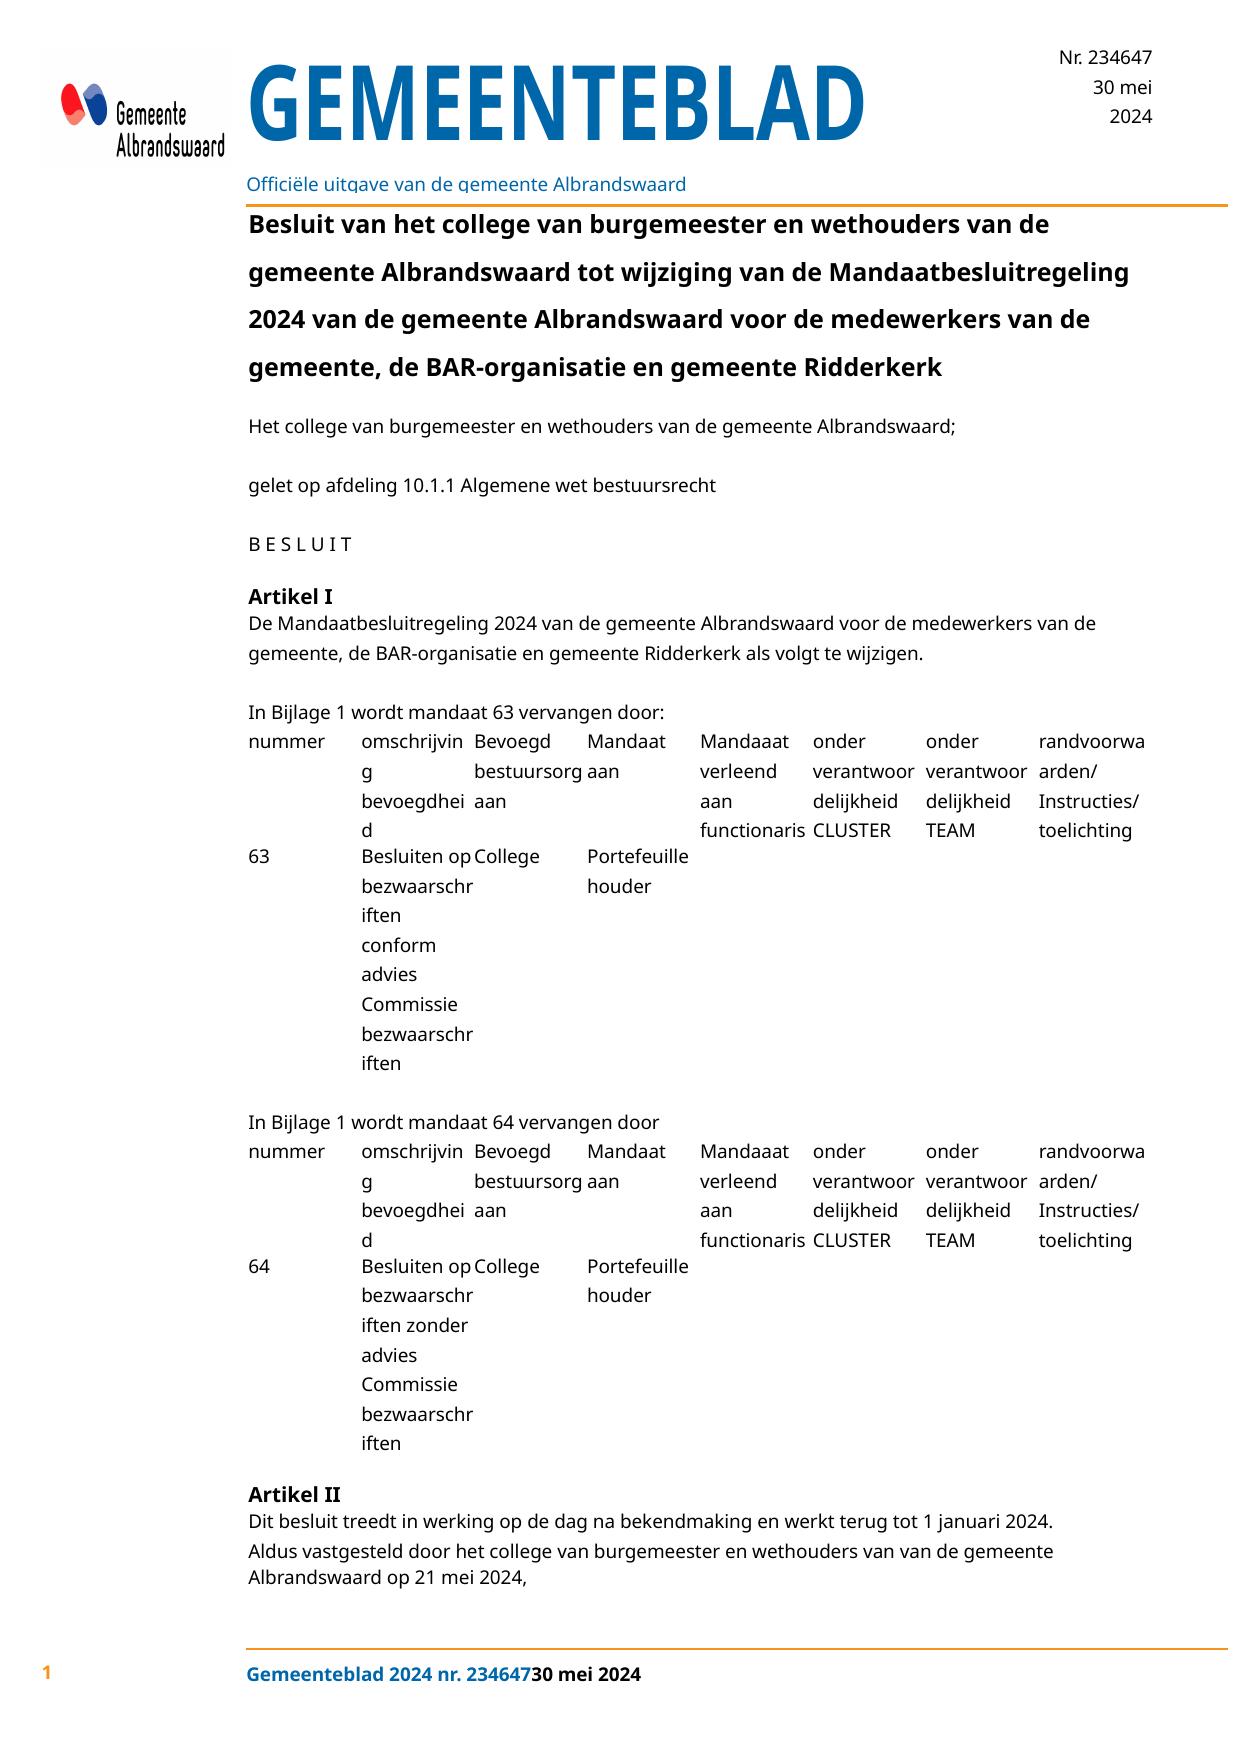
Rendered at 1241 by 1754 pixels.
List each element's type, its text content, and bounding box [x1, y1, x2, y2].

table_cell College [474, 843, 587, 1076]
table_header nummer [248, 1139, 361, 1253]
table_header onder verantwoordelijkheid TEAM [926, 729, 1038, 843]
table_header Bevoegd bestuursorgaan [474, 729, 587, 843]
text Artikel II [248, 1480, 1152, 1509]
table_cell 63 [248, 843, 361, 1076]
text Artikel I [248, 582, 1152, 610]
table_header omschrijving bevoegdheid [361, 729, 474, 843]
table_header Mandaat aan [587, 1139, 700, 1253]
text In Bijlage 1 wordt mandaat 64 vervangen door [248, 1109, 1152, 1134]
table_header Mandaaat verleend aan functionaris [700, 1139, 813, 1253]
text Besluit van het college van burgemeester en wethouders van de gemeente Albrandswaard tot wijziging van de Mandaatbesluitregeling 2024 van de gemeente Albrandswaard voor de medewerkers van de gemeente, de BAR-organisatie en gemeente Ridderkerk [248, 207, 1152, 384]
text De Mandaatbesluitregeling 2024 van de gemeente Albrandswaard voor de medewerkers van de gemeente, de BAR-organisatie en gemeente Ridderkerk als volgt te wijzigen. [248, 610, 1152, 666]
table_header randvoorwaarden/ Instructies/ toelichting [1039, 729, 1152, 843]
table_header randvoorwaarden/ Instructies/ toelichting [1039, 1139, 1152, 1253]
table_cell Besluiten op bezwaarschriften conform advies Commissie bezwaarschriften [361, 843, 474, 1076]
table_cell Besluiten op bezwaarschriften zonder advies Commissie bezwaarschriften [361, 1253, 474, 1456]
table_header onder verantwoordelijkheid CLUSTER [813, 1139, 926, 1253]
table_cell [1039, 843, 1152, 1076]
table_cell [1039, 1253, 1152, 1456]
text Dit besluit treedt in werking op de dag na bekendmaking en werkt terug tot 1 januari 2024. [248, 1509, 1152, 1534]
table_cell [926, 1253, 1038, 1456]
table_header nummer [248, 729, 361, 843]
table_header Mandaat aan [587, 729, 700, 843]
table_cell Portefeuillehouder [587, 1253, 700, 1456]
text B E S L U I T [248, 531, 1152, 557]
table_cell [700, 1253, 813, 1456]
table_header onder verantwoordelijkheid CLUSTER [813, 729, 926, 843]
text gelet op afdeling 10.1.1 Algemene wet bestuursrecht [248, 472, 1152, 498]
table_cell [926, 843, 1038, 1076]
table_cell [813, 1253, 926, 1456]
table_header Bevoegd bestuursorgaan [474, 1139, 587, 1253]
table_header Mandaaat verleend aan functionaris [700, 729, 813, 843]
table_header omschrijving bevoegdheid [361, 1139, 474, 1253]
table_header onder verantwoordelijkheid TEAM [926, 1139, 1038, 1253]
table_cell [700, 843, 813, 1076]
table_cell [813, 843, 926, 1076]
text Aldus vastgesteld door het college van burgemeester en wethouders van van de gemeente Albrandswaard op 21 mei 2024, [248, 1538, 1152, 1590]
table_cell Portefeuillehouder [587, 843, 700, 1076]
picture [41, 47, 231, 172]
table_cell College [474, 1253, 587, 1456]
text In Bijlage 1 wordt mandaat 63 vervangen door: [248, 699, 1152, 725]
text Het college van burgemeester en wethouders van de gemeente Albrandswaard; [248, 413, 1152, 439]
table_cell 64 [248, 1253, 361, 1456]
